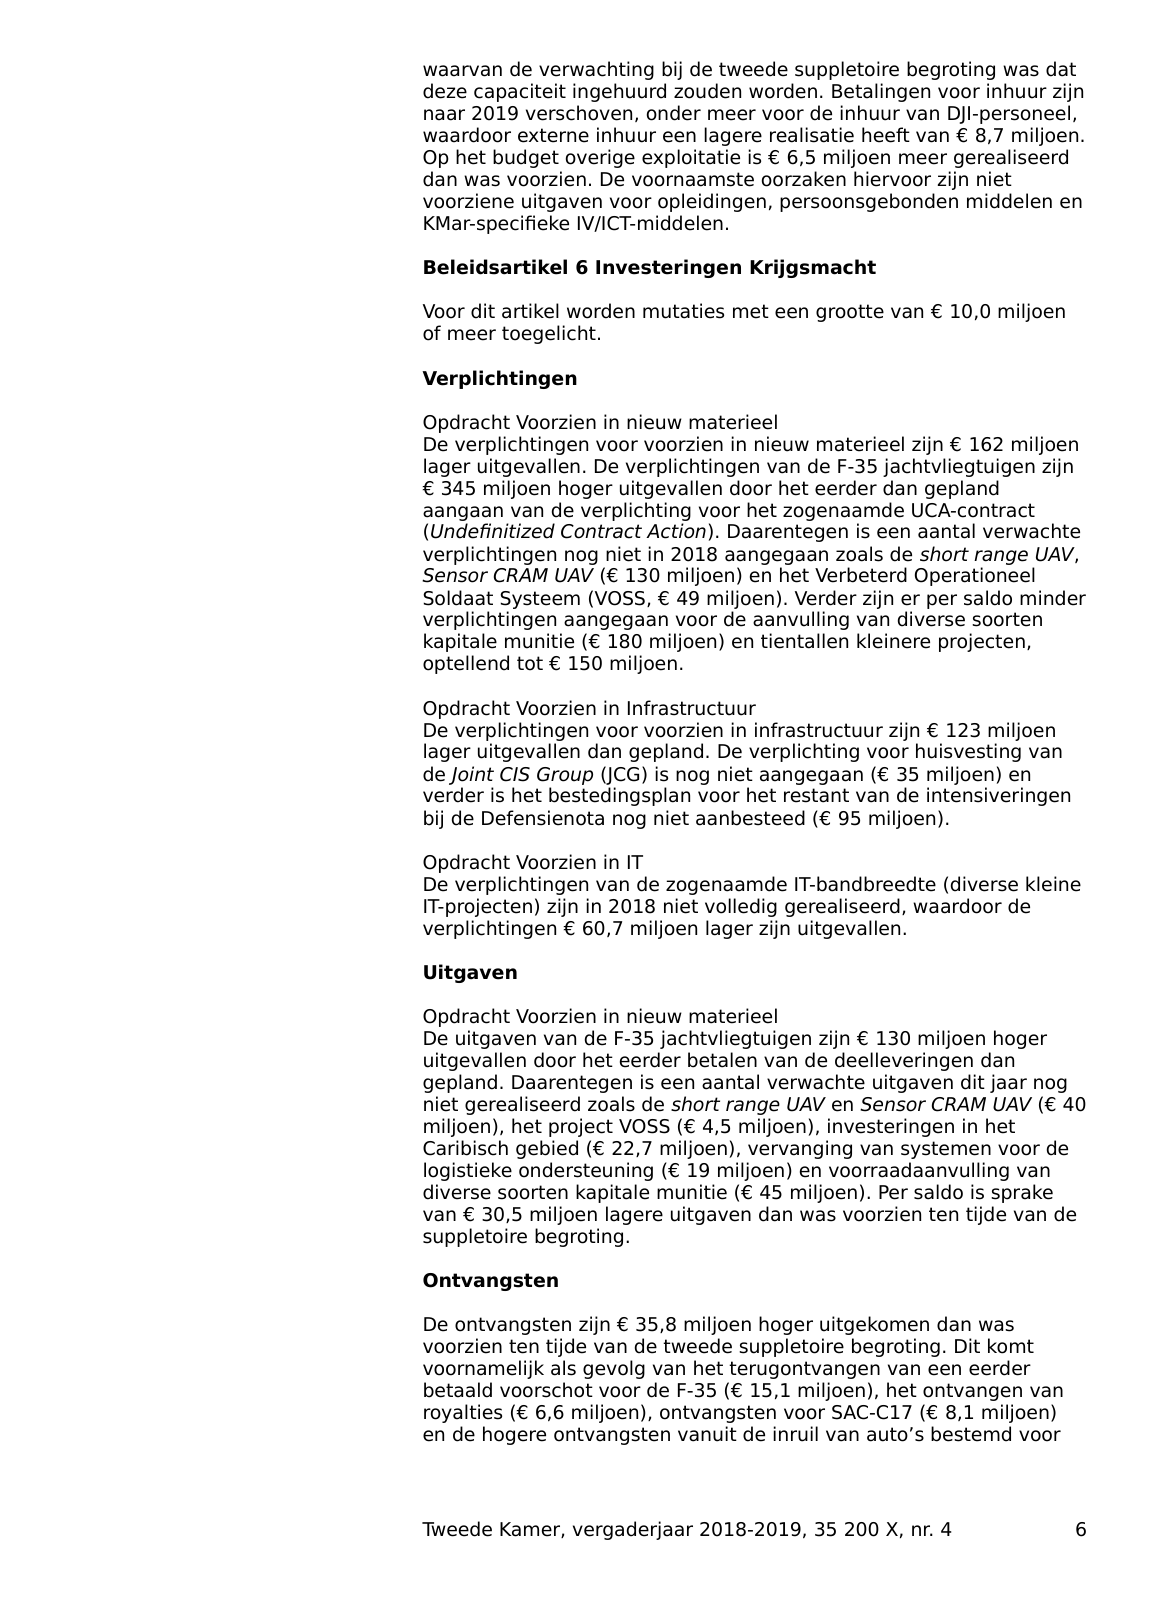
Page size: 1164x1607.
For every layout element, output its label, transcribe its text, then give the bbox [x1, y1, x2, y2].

text Opdracht Voorzien in nieuw materieel [422, 1006, 1087, 1028]
text Voor dit artikel worden mutaties met een grootte van € 10,0 miljoen of meer toegelicht. [422, 301, 1087, 345]
text De verplichtingen voor voorzien in nieuw materieel zijn € 162 miljoen lager uitgevallen. De verplichtingen van de F-35 jachtvliegtuigen zijn € 345 miljoen hoger uitgevallen door het eerder dan gepland aangaan van de verplichting voor het zogenaamde UCA-contract (Undefinitized Contract Action). Daarentegen is een aantal verwachte verplichtingen nog niet in 2018 aangegaan zoals de short range UAV, Sensor CRAM UAV (€ 130 miljoen) en het Verbeterd Operationeel Soldaat Systeem (VOSS, € 49 miljoen). Verder zijn er per saldo minder verplichtingen aangegaan voor de aanvulling van diverse soorten kapitale munitie (€ 180 miljoen) en tientallen kleinere projecten, optellend tot € 150 miljoen. [422, 433, 1087, 675]
text De verplichtingen van de zogenaamde IT-bandbreedte (diverse kleine IT-projecten) zijn in 2018 niet volledig gerealiseerd, waardoor de verplichtingen € 60,7 miljoen lager zijn uitgevallen. [422, 873, 1087, 939]
text Op het budget overige exploitatie is € 6,5 miljoen meer gerealiseerd dan was voorzien. De voornaamste oorzaken hiervoor zijn niet voorziene uitgaven voor opleidingen, persoonsgebonden middelen en KMar-specifieke IV/ICT-middelen. [422, 147, 1087, 235]
subtitle Verplichtingen [422, 367, 1087, 389]
text waarvan de verwachting bij de tweede suppletoire begroting was dat deze capaciteit ingehuurd zouden worden. Betalingen voor inhuur zijn naar 2019 verschoven, onder meer voor de inhuur van DJI-personeel, waardoor externe inhuur een lagere realisatie heeft van € 8,7 miljoen. [422, 59, 1087, 147]
subtitle Uitgaven [422, 962, 1087, 984]
text Opdracht Voorzien in nieuw materieel [422, 412, 1087, 433]
text Opdracht Voorzien in Infrastructuur [422, 697, 1087, 719]
text De ontvangsten zijn € 35,8 miljoen hoger uitgekomen dan was voorzien ten tijde van de tweede suppletoire begroting. Dit komt voornamelijk als gevolg van het terugontvangen van een eerder betaald voorschot voor de F-35 (€ 15,1 miljoen), het ontvangen van royalties (€ 6,6 miljoen), ontvangsten voor SAC-C17 (€ 8,1 miljoen) en de hogere ontvangsten vanuit de inruil van auto’s bestemd voor [422, 1314, 1087, 1446]
subtitle Ontvangsten [422, 1270, 1087, 1292]
subtitle Beleidsartikel 6 Investeringen Krijgsmacht [422, 257, 1087, 279]
text Opdracht Voorzien in IT [422, 852, 1087, 873]
text De uitgaven van de F-35 jachtvliegtuigen zijn € 130 miljoen hoger uitgevallen door het eerder betalen van de deelleveringen dan gepland. Daarentegen is een aantal verwachte uitgaven dit jaar nog niet gerealiseerd zoals de short range UAV en Sensor CRAM UAV (€ 40 miljoen), het project VOSS (€ 4,5 miljoen), investeringen in het Caribisch gebied (€ 22,7 miljoen), vervanging van systemen voor de logistieke ondersteuning (€ 19 miljoen) en voorraadaanvulling van diverse soorten kapitale munitie (€ 45 miljoen). Per saldo is sprake van € 30,5 miljoen lagere uitgaven dan was voorzien ten tijde van de suppletoire begroting. [422, 1028, 1087, 1248]
text De verplichtingen voor voorzien in infrastructuur zijn € 123 miljoen lager uitgevallen dan gepland. De verplichting voor huisvesting van de Joint CIS Group (JCG) is nog niet aangegaan (€ 35 miljoen) en verder is het bestedingsplan voor het restant van de intensiveringen bij de Defensienota nog niet aanbesteed (€ 95 miljoen). [422, 719, 1087, 829]
